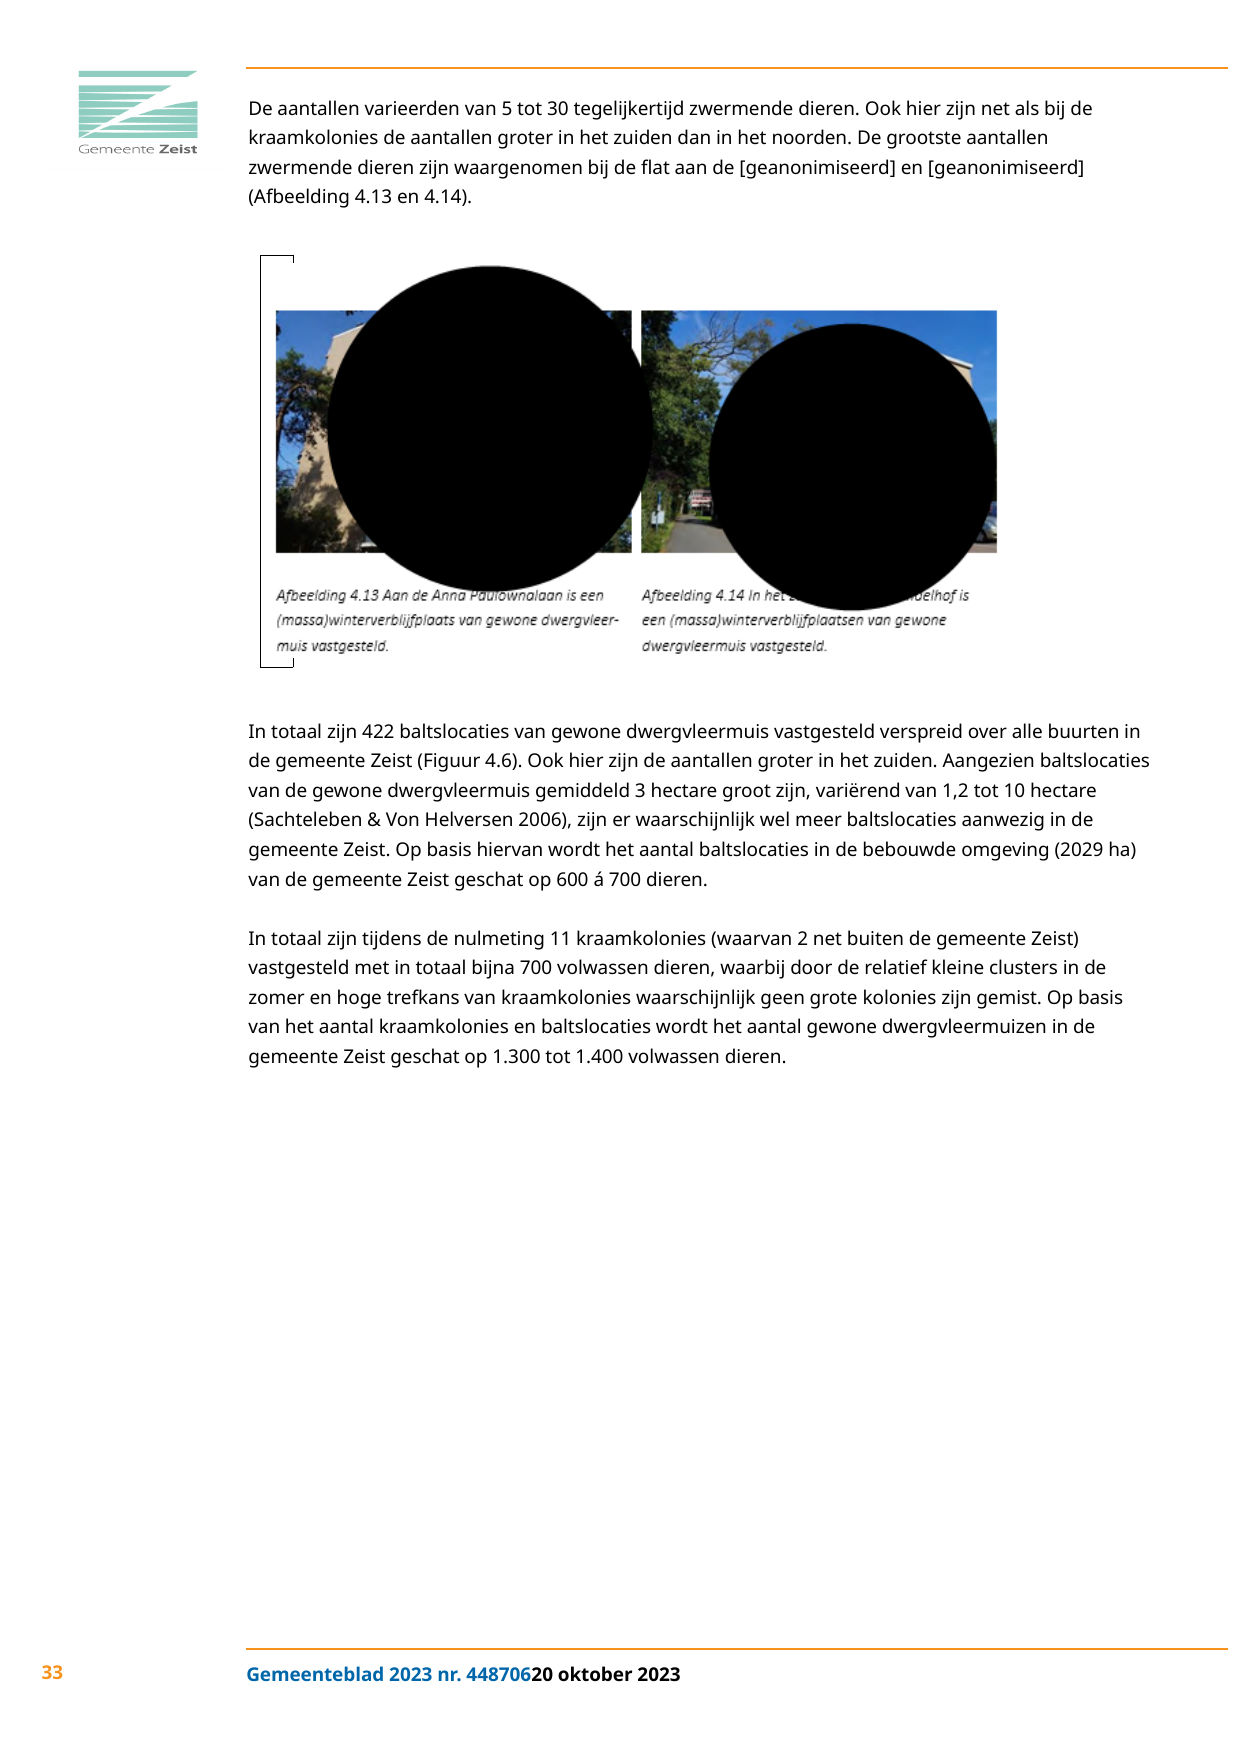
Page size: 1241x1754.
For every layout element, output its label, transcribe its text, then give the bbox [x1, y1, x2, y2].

text In totaal zijn tijdens de nulmeting 11 kraamkolonies (waarvan 2 net buiten de gemeente Zeist) vastgesteld met in totaal bijna 700 volwassen dieren, waarbij door de relatief kleine clusters in de zomer en hoge trefkans van kraamkolonies waarschijnlijk geen grote kolonies zijn gemist. Op basis van het aantal kraamkolonies en baltslocaties wordt het aantal gewone dwergvleermuizen in de gemeente Zeist geschat op 1.300 tot 1.400 volwassen dieren. [248, 925, 1152, 1069]
picture [268, 263, 1008, 658]
text De aantallen varieerden van 5 tot 30 tegelijkertijd zwermende dieren. Ook hier zijn net als bij de kraamkolonies de aantallen groter in het zuiden dan in het noorden. De grootste aantallen zwermende dieren zijn waargenomen bij de flat aan de [geanonimiseerd] en [geanonimiseerd] (Afbeelding 4.13 en 4.14). [248, 95, 1152, 209]
picture [41, 47, 231, 172]
text In totaal zijn 422 baltslocaties van gewone dwergvleermuis vastgesteld verspreid over alle buurten in de gemeente Zeist (Figuur 4.6). Ook hier zijn de aantallen groter in het zuiden. Aangezien baltslocaties van de gewone dwergvleermuis gemiddeld 3 hectare groot zijn, variërend van 1,2 tot 10 hectare (Sachteleben & Von Helversen 2006), zijn er waarschijnlijk wel meer baltslocaties aanwezig in de gemeente Zeist. Op basis hiervan wordt het aantal baltslocaties in de bebouwde omgeving (2029 ha) van de gemeente Zeist geschat op 600 á 700 dieren. [248, 718, 1152, 892]
